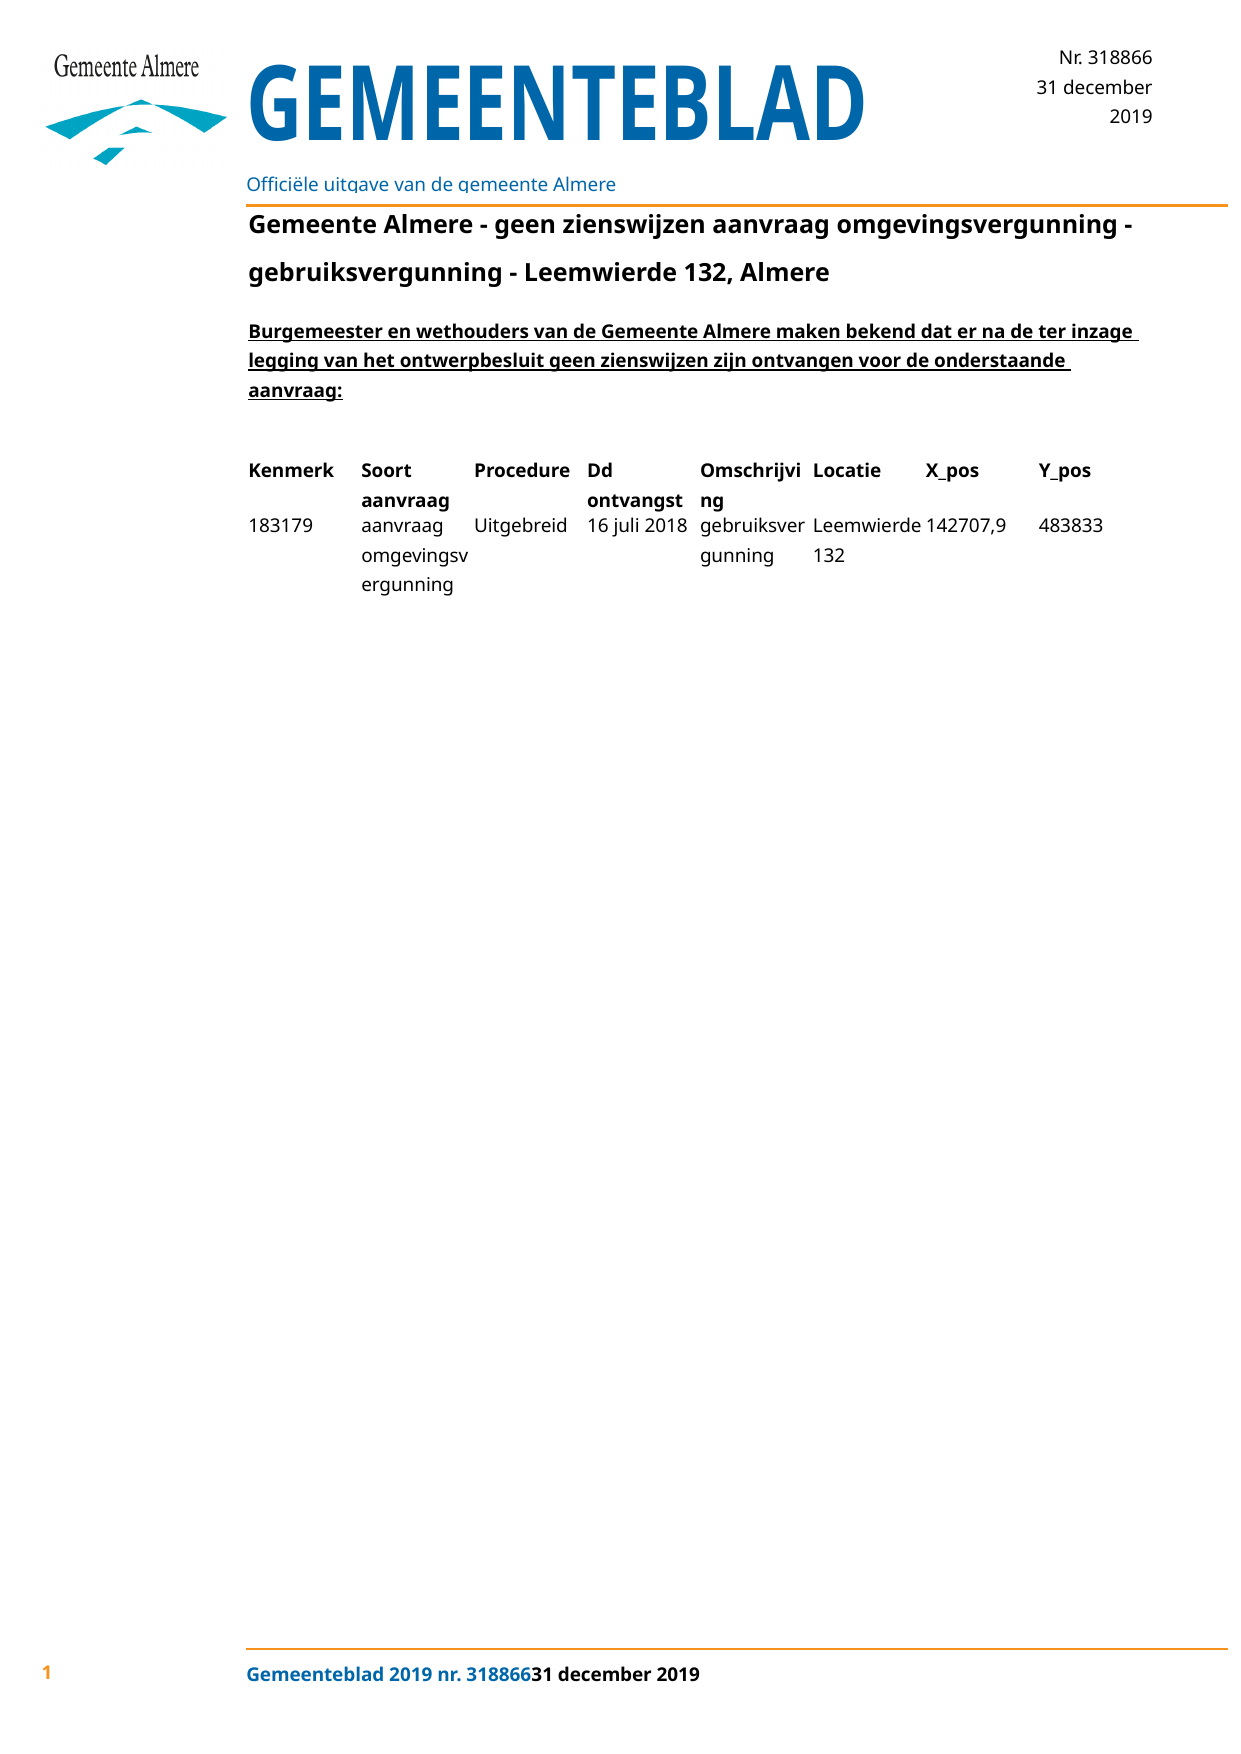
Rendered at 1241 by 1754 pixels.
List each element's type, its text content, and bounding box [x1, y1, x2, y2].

table_header Kenmerk [248, 457, 361, 512]
table_cell Uitgebreid [474, 513, 587, 597]
table_cell 142707,9 [926, 513, 1038, 597]
table_header Soort aanvraag [361, 457, 474, 512]
table_header X_pos [926, 457, 1038, 512]
table_cell aanvraag omgevingsvergunning [361, 513, 474, 597]
table_header Y_pos [1039, 457, 1152, 512]
table_header Procedure [474, 457, 587, 512]
text Burgemeester en wethouders van de Gemeente Almere maken bekend dat er na de ter inzage legging van het ontwerpbesluit geen zienswijzen zijn ontvangen voor de onderstaande aanvraag: [248, 318, 1152, 403]
table_cell 483833 [1039, 513, 1152, 597]
table_header Omschrijving [700, 457, 813, 512]
table_cell gebruiksvergunning [700, 513, 813, 597]
table_header Locatie [813, 457, 926, 512]
text Gemeente Almere - geen zienswijzen aanvraag omgevingsvergunning - gebruiksvergunning - Leemwierde 132, Almere [248, 207, 1152, 288]
picture [41, 47, 231, 172]
table_header Dd ontvangst [587, 457, 700, 512]
table_cell Leemwierde 132 [813, 513, 926, 597]
table_cell 16 juli 2018 [587, 513, 700, 597]
table_cell 183179 [248, 513, 361, 597]
